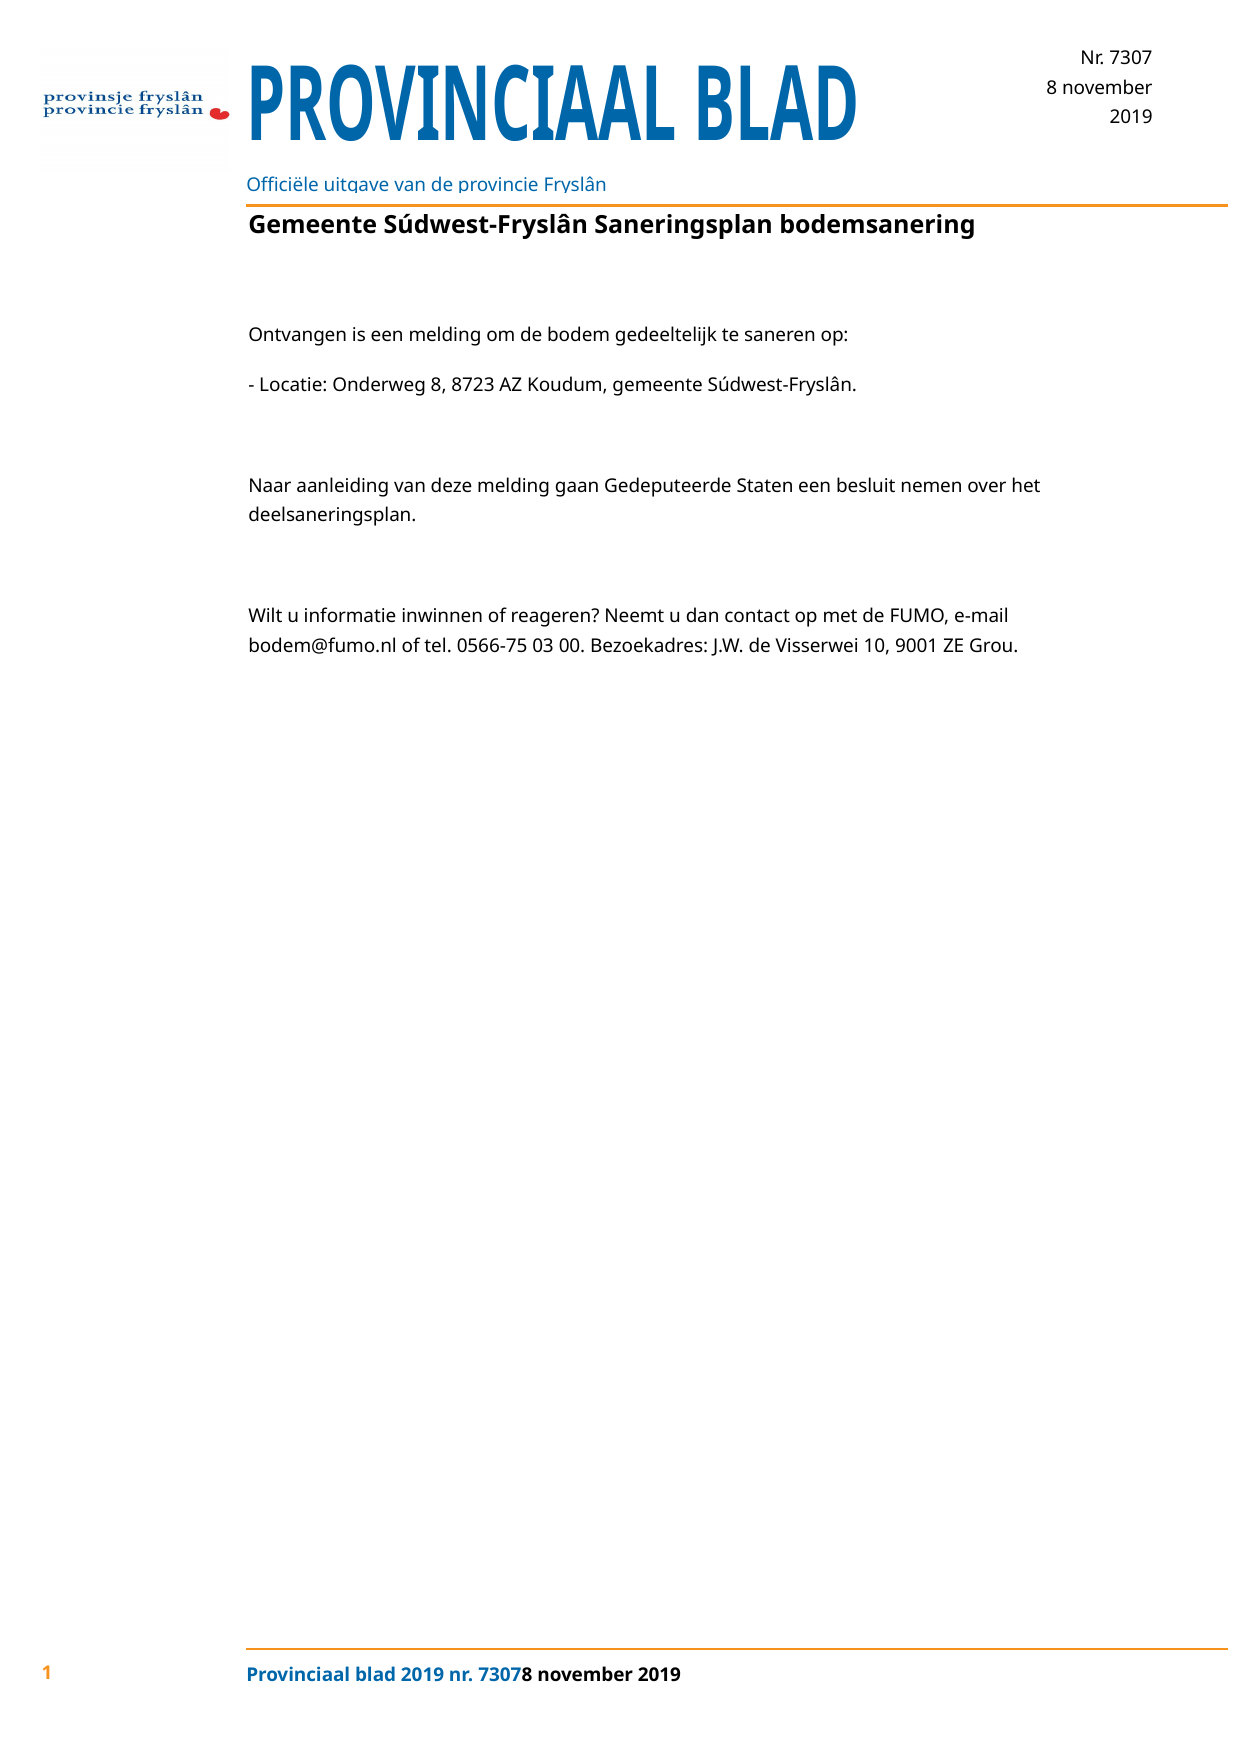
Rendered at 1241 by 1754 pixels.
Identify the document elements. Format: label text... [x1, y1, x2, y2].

text Gemeente Súdwest-Fryslân Saneringsplan bodemsanering [248, 207, 1152, 241]
text - Locatie: Onderweg 8, 8723 AZ Koudum, gemeente Súdwest-Fryslân. [248, 371, 1152, 397]
text Ontvangen is een melding om de bodem gedeeltelijk te saneren op: [248, 321, 1152, 346]
picture [41, 47, 231, 172]
text Naar aanleiding van deze melding gaan Gedeputeerde Staten een besluit nemen over het deelsaneringsplan. [248, 472, 1152, 527]
text Wilt u informatie inwinnen of reageren? Neemt u dan contact op met de FUMO, e-mail bodem@fumo.nl of tel. 0566-75 03 00. Bezoekadres: J.W. de Visserwei 10, 9001 ZE Grou. [248, 602, 1152, 658]
